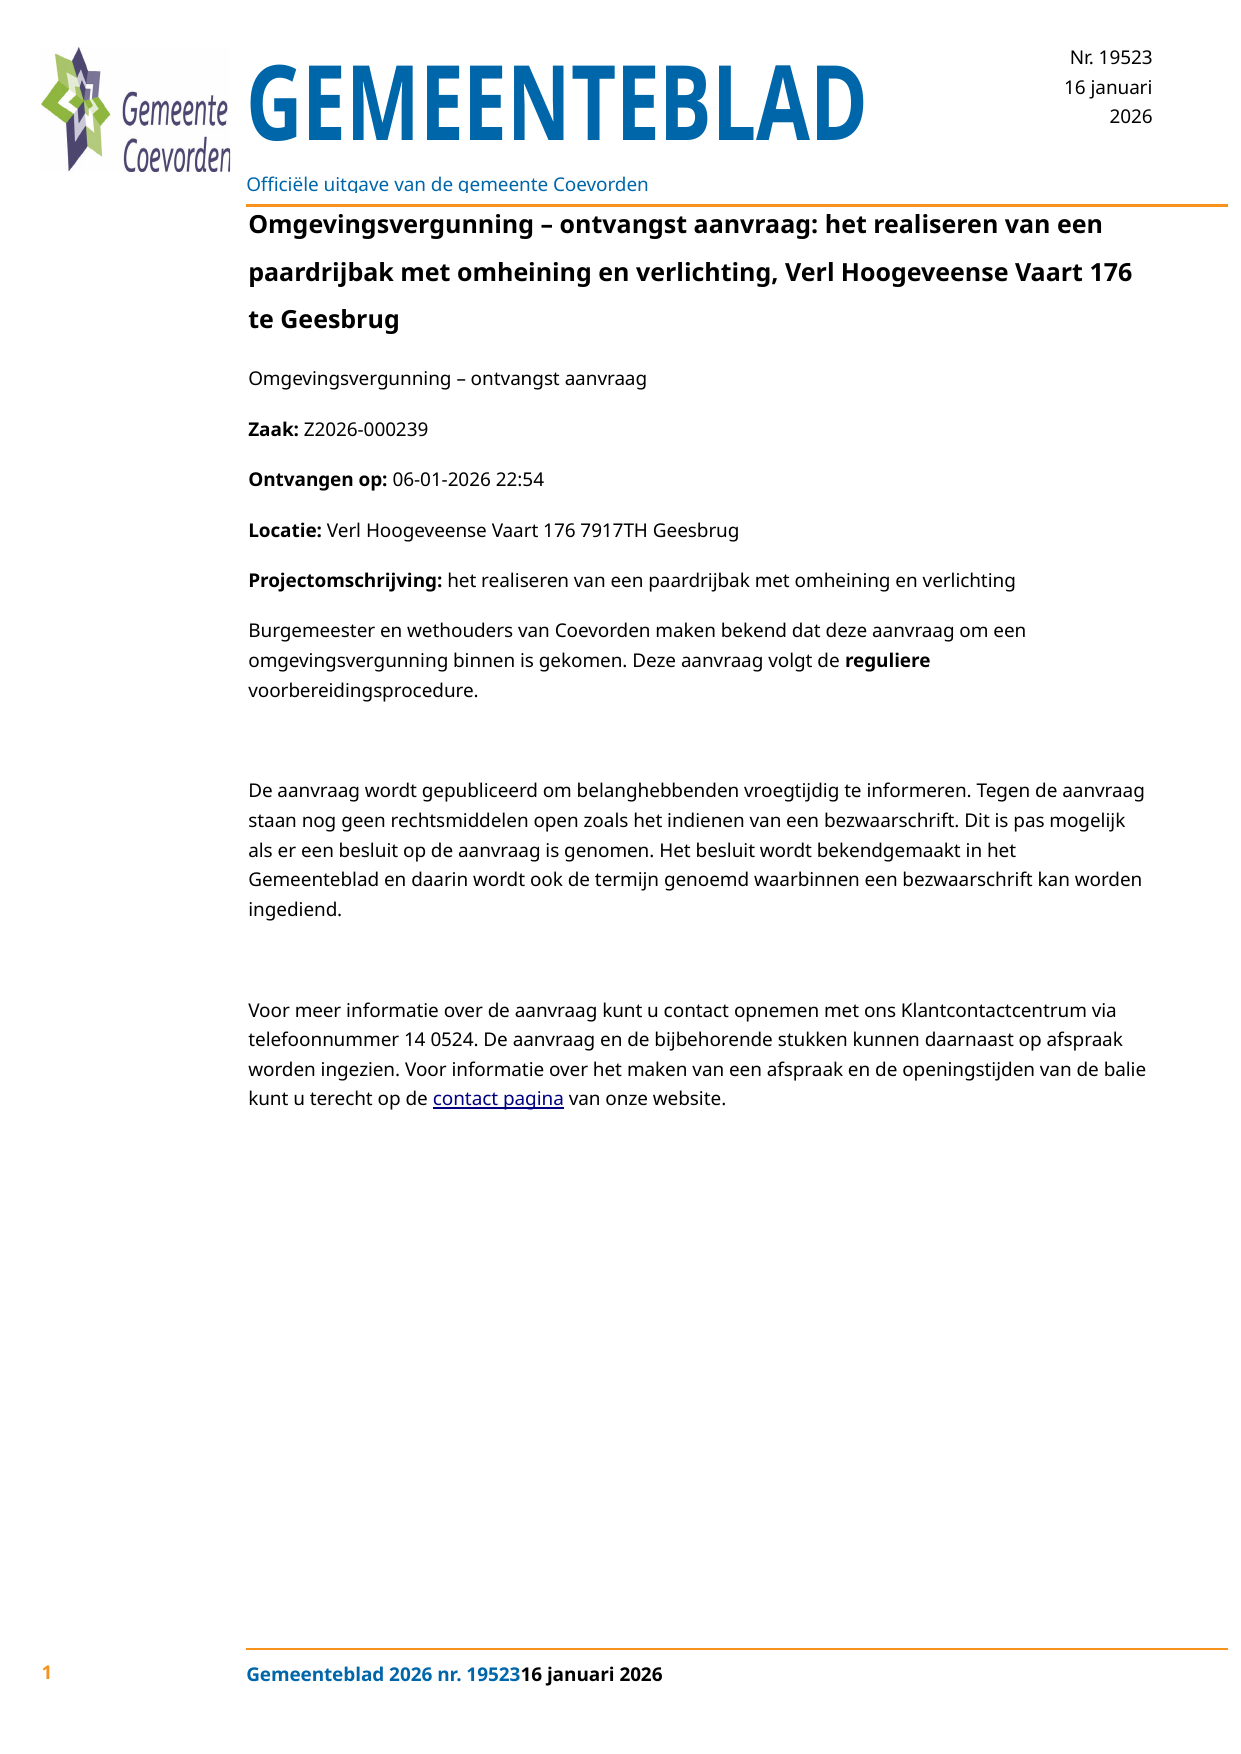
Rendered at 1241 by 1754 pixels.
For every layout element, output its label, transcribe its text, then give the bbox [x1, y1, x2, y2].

text Locatie: Verl Hoogeveense Vaart 176 7917TH Geesbrug [248, 517, 1152, 542]
text Zaak: Z2026-000239 [248, 416, 1152, 442]
text De aanvraag wordt gepubliceerd om belanghebbenden vroegtijdig te informeren. Tegen de aanvraag staan nog geen rechtsmiddelen open zoals het indienen van een bezwaarschrift. Dit is pas mogelijk als er een besluit op de aanvraag is genomen. Het besluit wordt bekendgemaakt in het Gemeenteblad en daarin wordt ook de termijn genoemd waarbinnen een bezwaarschrift kan worden ingediend. [248, 778, 1152, 922]
picture [41, 47, 231, 172]
text Burgemeester en wethouders van Coevorden maken bekend dat deze aanvraag om een omgevingsvergunning binnen is gekomen. Deze aanvraag volgt de reguliere voorbereidingsprocedure. [248, 618, 1152, 702]
text Omgevingsvergunning – ontvangst aanvraag: het realiseren van een paardrijbak met omheining en verlichting, Verl Hoogeveense Vaart 176 te Geesbrug [248, 207, 1152, 336]
text Omgevingsvergunning – ontvangst aanvraag [248, 366, 1152, 391]
text Ontvangen op: 06-01-2026 22:54 [248, 466, 1152, 492]
text Projectomschrijving: het realiseren van een paardrijbak met omheining en verlichting [248, 567, 1152, 593]
text Voor meer informatie over de aanvraag kunt u contact opnemen met ons Klantcontactcentrum via telefoonnummer 14 0524. De aanvraag en de bijbehorende stukken kunnen daarnaast op afspraak worden ingezien. Voor informatie over het maken van een afspraak en de openingstijden van de balie kunt u terecht op de contact pagina van onze website. [248, 997, 1152, 1111]
